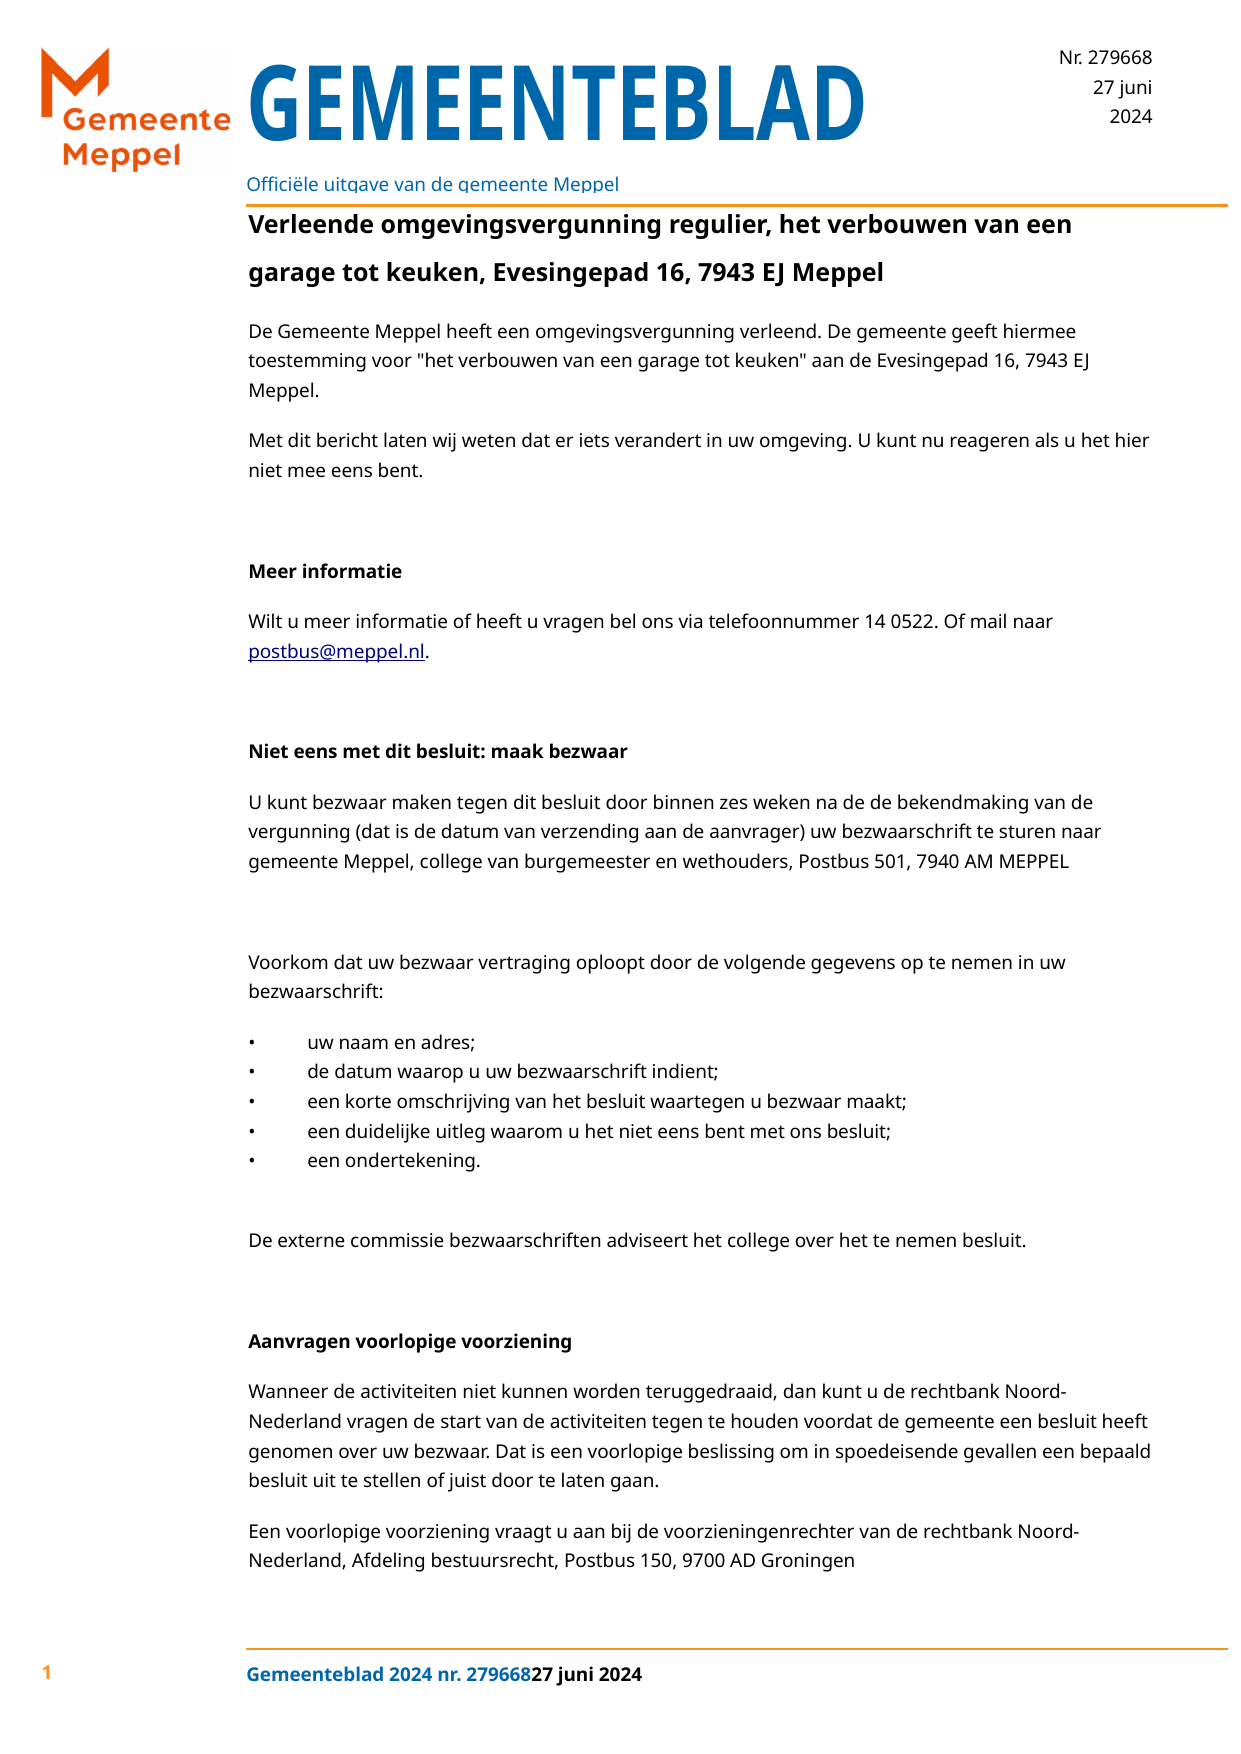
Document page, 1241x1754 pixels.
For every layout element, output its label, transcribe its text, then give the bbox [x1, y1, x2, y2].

text Wanneer de activiteiten niet kunnen worden teruggedraaid, dan kunt u de rechtbank Noord-Nederland vragen de start van de activiteiten tegen te houden voordat de gemeente een besluit heeft genomen over uw bezwaar. Dat is een voorlopige beslissing om in spoedeisende gevallen een bepaald besluit uit te stellen of juist door te laten gaan. [248, 1379, 1152, 1493]
list een korte omschrijving van het besluit waartegen u bezwaar maakt; [248, 1088, 1152, 1114]
text De Gemeente Meppel heeft een omgevingsvergunning verleend. De gemeente geeft hiermee toestemming voor "het verbouwen van een garage tot keuken" aan de Evesingepad 16, 7943 EJ Meppel. [248, 318, 1152, 403]
text U kunt bezwaar maken tegen dit besluit door binnen zes weken na de de bekendmaking van de vergunning (dat is de datum van verzending aan de aanvrager) uw bezwaarschrift te sturen naar gemeente Meppel, college van burgemeester en wethouders, Postbus 501, 7940 AM MEPPEL [248, 789, 1152, 874]
text Meer informatie [248, 558, 1152, 584]
list een duidelijke uitleg waarom u het niet eens bent met ons besluit; [248, 1118, 1152, 1144]
picture [41, 47, 231, 172]
text Wilt u meer informatie of heeft u vragen bel ons via telefoonnummer 14 0522. Of mail naar postbus@meppel.nl. [248, 608, 1152, 664]
list uw naam en adres; [248, 1029, 1152, 1055]
text Niet eens met dit besluit: maak bezwaar [248, 739, 1152, 764]
text Voorkom dat uw bezwaar vertraging oploopt door de volgende gegevens op te nemen in uw bezwaarschrift: [248, 949, 1152, 1004]
text Een voorlopige voorziening vraagt u aan bij de voorzieningenrechter van de rechtbank Noord-Nederland, Afdeling bestuursrecht, Postbus 150, 9700 AD Groningen [248, 1518, 1152, 1573]
list de datum waarop u uw bezwaarschrift indient; [248, 1059, 1152, 1084]
text Aanvragen voorlopige voorziening [248, 1328, 1152, 1354]
text Verleende omgevingsvergunning regulier, het verbouwen van een garage tot keuken, Evesingepad 16, 7943 EJ Meppel [248, 207, 1152, 288]
text De externe commissie bezwaarschriften adviseert het college over het te nemen besluit. [248, 1227, 1152, 1253]
list een ondertekening. [248, 1147, 1152, 1173]
text Met dit bericht laten wij weten dat er iets verandert in uw omgeving. U kunt nu reageren als u het hier niet mee eens bent. [248, 427, 1152, 483]
